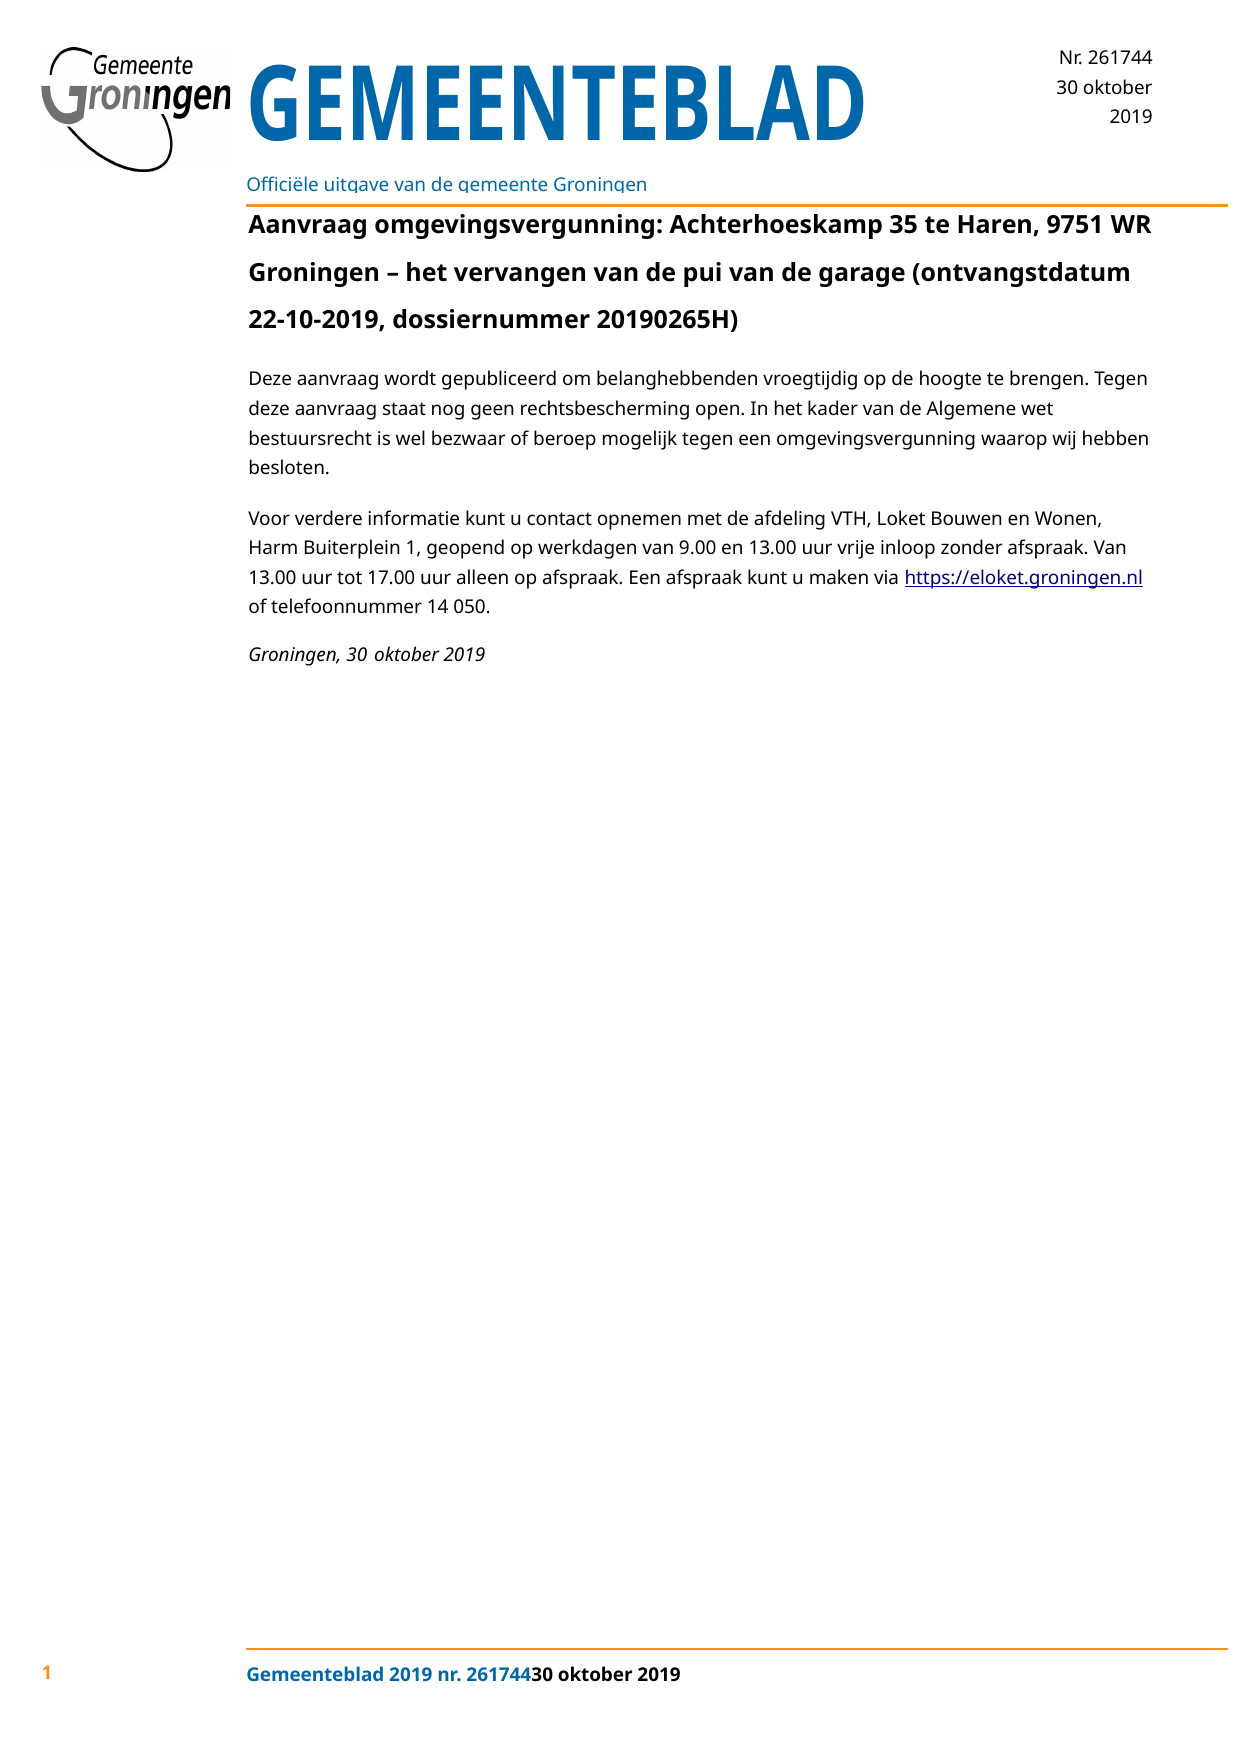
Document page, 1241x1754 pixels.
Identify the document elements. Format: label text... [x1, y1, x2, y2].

text Deze aanvraag wordt gepubliceerd om belanghebbenden vroegtijdig op de hoogte te brengen. Tegen deze aanvraag staat nog geen rechtsbescherming open. In het kader van de Algemene wet bestuursrecht is wel bezwaar of beroep mogelijk tegen een omgevingsvergunning waarop wij hebben besloten. [248, 366, 1152, 480]
text Voor verdere informatie kunt u contact opnemen met de afdeling VTH, Loket Bouwen en Wonen, Harm Buiterplein 1, geopend op werkdagen van 9.00 en 13.00 uur vrije inloop zonder afspraak. Van 13.00 uur tot 17.00 uur alleen op afspraak. Een afspraak kunt u maken via https://eloket.groningen.nl of telefoonnummer 14 050. [248, 505, 1152, 619]
text Groningen, 30 oktober 2019 [248, 641, 1152, 667]
text Aanvraag omgevingsvergunning: Achterhoeskamp 35 te Haren, 9751 WR Groningen – het vervangen van de pui van de garage (ontvangstdatum 22-10-2019, dossiernummer 20190265H) [248, 207, 1152, 336]
picture [41, 47, 231, 172]
